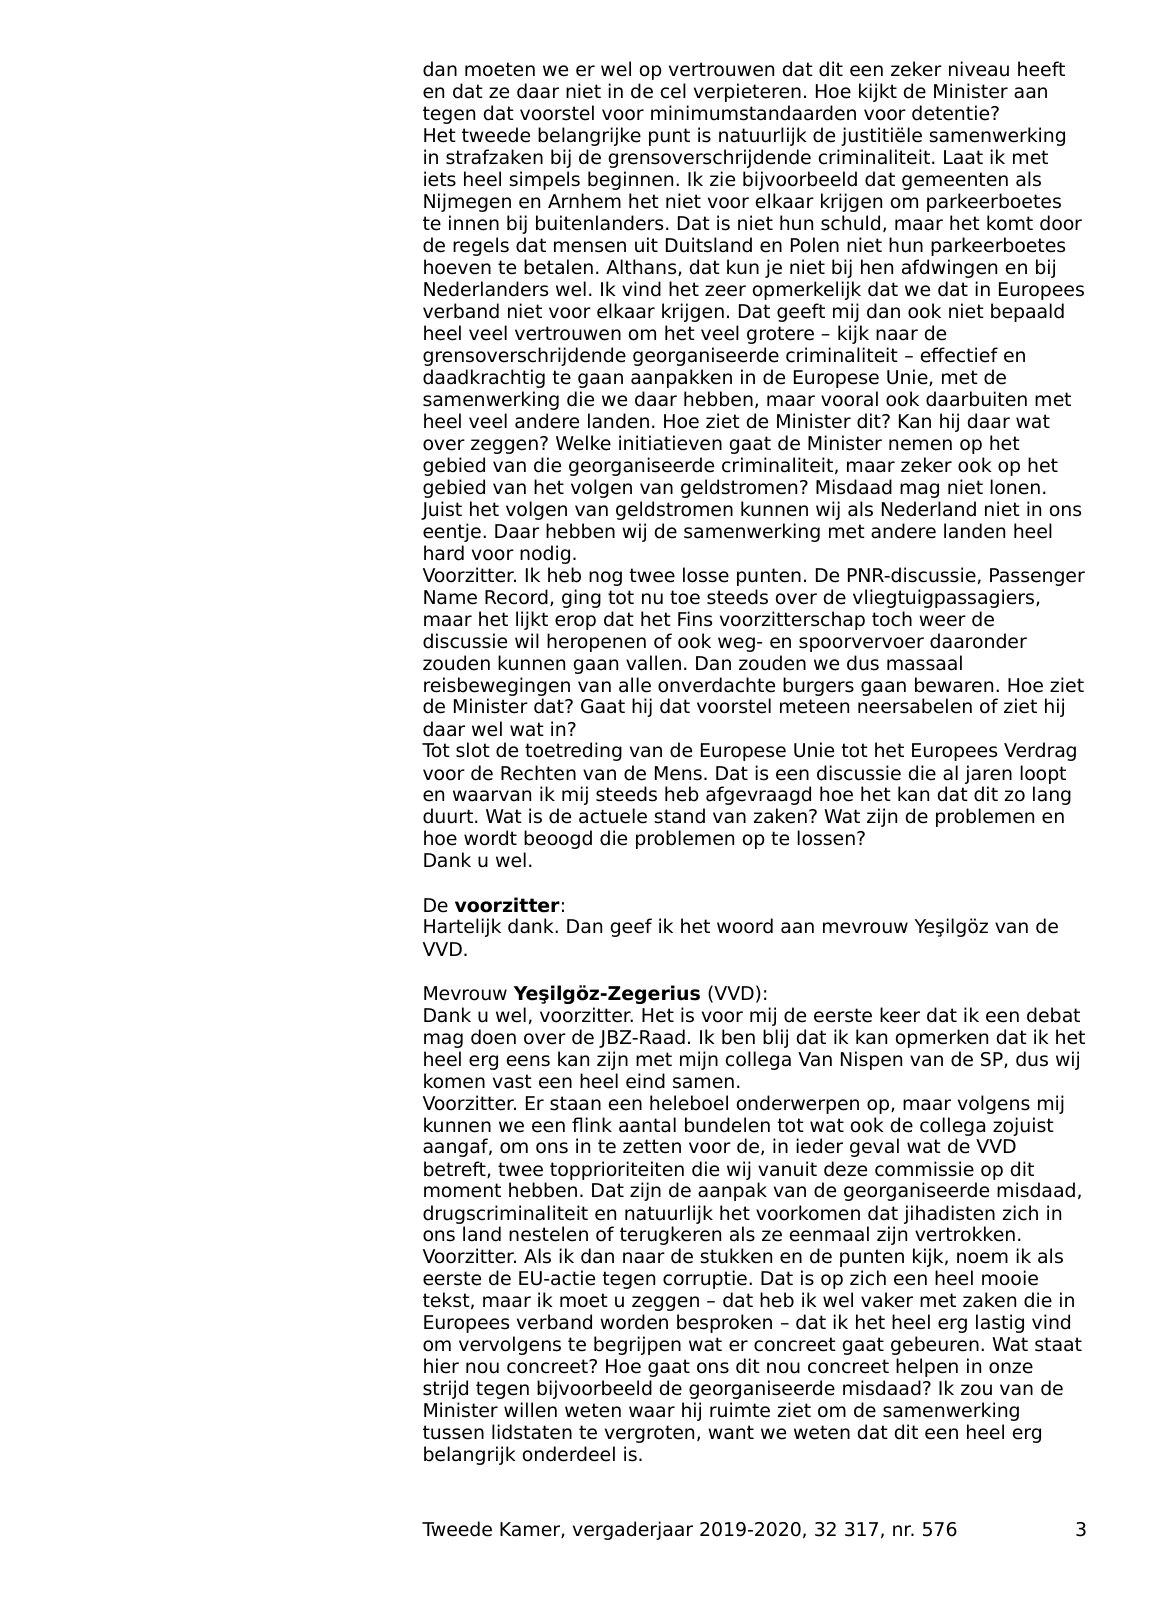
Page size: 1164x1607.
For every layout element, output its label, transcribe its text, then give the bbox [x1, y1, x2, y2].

text dan moeten we er wel op vertrouwen dat dit een zeker niveau heeft en dat ze daar niet in de cel verpieteren. Hoe kijkt de Minister aan tegen dat voorstel voor minimumstandaarden voor detentie? [422, 59, 1087, 125]
text Dank u wel, voorzitter. Het is voor mij de eerste keer dat ik een debat mag doen over de JBZ-Raad. Ik ben blij dat ik kan opmerken dat ik het heel erg eens kan zijn met mijn collega Van Nispen van de SP, dus wij komen vast een heel eind samen. [422, 1004, 1087, 1092]
text Voorzitter. Ik heb nog twee losse punten. De PNR-discussie, Passenger Name Record, ging tot nu toe steeds over de vliegtuigpassagiers, maar het lijkt erop dat het Fins voorzitterschap toch weer de discussie wil heropenen of ook weg- en spoorvervoer daaronder zouden kunnen gaan vallen. Dan zouden we dus massaal reisbewegingen van alle onverdachte burgers gaan bewaren. Hoe ziet de Minister dat? Gaat hij dat voorstel meteen neersabelen of ziet hij daar wel wat in? [422, 564, 1087, 740]
text Dank u wel. [422, 850, 1087, 872]
text Voorzitter. Er staan een heleboel onderwerpen op, maar volgens mij kunnen we een flink aantal bundelen tot wat ook de collega zojuist aangaf, om ons in te zetten voor de, in ieder geval wat de VVD betreft, twee topprioriteiten die wij vanuit deze commissie op dit moment hebben. Dat zijn de aanpak van de georganiseerde misdaad, drugscriminaliteit en natuurlijk het voorkomen dat jihadisten zich in ons land nestelen of terugkeren als ze eenmaal zijn vertrokken. [422, 1092, 1087, 1246]
text Tot slot de toetreding van de Europese Unie tot het Europees Verdrag voor de Rechten van de Mens. Dat is een discussie die al jaren loopt en waarvan ik mij steeds heb afgevraagd hoe het kan dat dit zo lang duurt. Wat is de actuele stand van zaken? Wat zijn de problemen en hoe wordt beoogd die problemen op te lossen? [422, 740, 1087, 850]
text Voorzitter. Als ik dan naar de stukken en de punten kijk, noem ik als eerste de EU-actie tegen corruptie. Dat is op zich een heel mooie tekst, maar ik moet u zeggen – dat heb ik wel vaker met zaken die in Europees verband worden besproken – dat ik het heel erg lastig vind om vervolgens te begrijpen wat er concreet gaat gebeuren. Wat staat hier nou concreet? Hoe gaat ons dit nou concreet helpen in onze strijd tegen bijvoorbeeld de georganiseerde misdaad? Ik zou van de Minister willen weten waar hij ruimte ziet om de samenwerking tussen lidstaten te vergroten, want we weten dat dit een heel erg belangrijk onderdeel is. [422, 1246, 1087, 1466]
text De voorzitter: [422, 894, 1087, 916]
text Hartelijk dank. Dan geef ik het woord aan mevrouw Yeşilgöz van de VVD. [422, 916, 1087, 960]
text Mevrouw Yeşilgöz-Zegerius (VVD): [422, 983, 1087, 1004]
text Het tweede belangrijke punt is natuurlijk de justitiële samenwerking in strafzaken bij de grensoverschrijdende criminaliteit. Laat ik met iets heel simpels beginnen. Ik zie bijvoorbeeld dat gemeenten als Nijmegen en Arnhem het niet voor elkaar krijgen om parkeerboetes te innen bij buitenlanders. Dat is niet hun schuld, maar het komt door de regels dat mensen uit Duitsland en Polen niet hun parkeerboetes hoeven te betalen. Althans, dat kun je niet bij hen afdwingen en bij Nederlanders wel. Ik vind het zeer opmerkelijk dat we dat in Europees verband niet voor elkaar krijgen. Dat geeft mij dan ook niet bepaald heel veel vertrouwen om het veel grotere – kijk naar de grensoverschrijdende georganiseerde criminaliteit – effectief en daadkrachtig te gaan aanpakken in de Europese Unie, met de samenwerking die we daar hebben, maar vooral ook daarbuiten met heel veel andere landen. Hoe ziet de Minister dit? Kan hij daar wat over zeggen? Welke initiatieven gaat de Minister nemen op het gebied van die georganiseerde criminaliteit, maar zeker ook op het gebied van het volgen van geldstromen? Misdaad mag niet lonen. Juist het volgen van geldstromen kunnen wij als Nederland niet in ons eentje. Daar hebben wij de samenwerking met andere landen heel hard voor nodig. [422, 125, 1087, 564]
